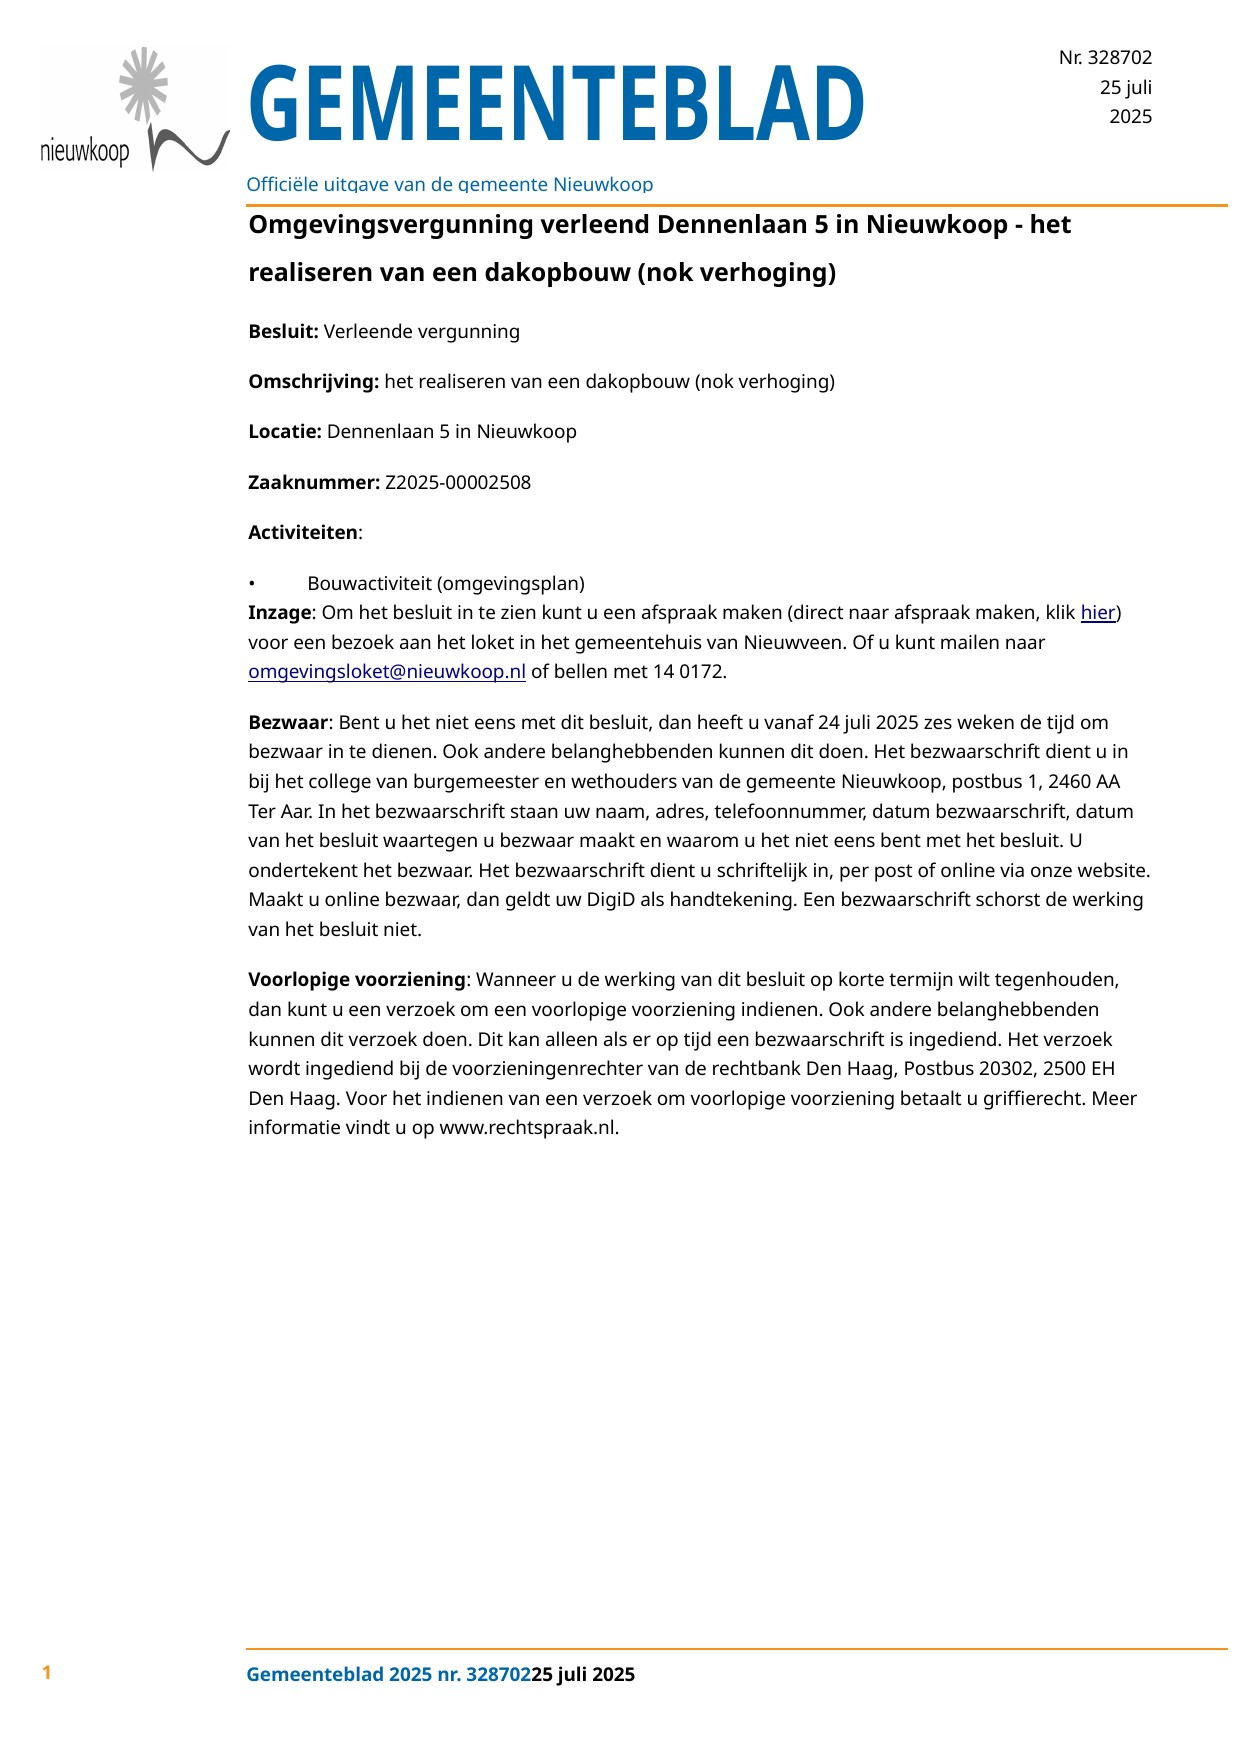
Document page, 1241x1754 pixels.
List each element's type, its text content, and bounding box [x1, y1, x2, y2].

text Voorlopige voorziening: Wanneer u de werking van dit besluit op korte termijn wilt tegenhouden, dan kunt u een verzoek om een voorlopige voorziening indienen. Ook andere belanghebbenden kunnen dit verzoek doen. Dit kan alleen als er op tijd een bezwaarschrift is ingediend. Het verzoek wordt ingediend bij de voorzieningenrechter van de rechtbank Den Haag, Postbus 20302, 2500 EH Den Haag. Voor het indienen van een verzoek om voorlopige voorziening betaalt u griffierecht. Meer informatie vindt u op www.rechtspraak.nl. [248, 967, 1152, 1140]
text Besluit: Verleende vergunning [248, 318, 1152, 344]
text Omgevingsvergunning verleend Dennenlaan 5 in Nieuwkoop - het realiseren van een dakopbouw (nok verhoging) [248, 207, 1152, 288]
text Bezwaar: Bent u het niet eens met dit besluit, dan heeft u vanaf 24 juli 2025 zes weken de tijd om bezwaar in te dienen. Ook andere belanghebbenden kunnen dit doen. Het bezwaarschrift dient u in bij het college van burgemeester en wethouders van de gemeente Nieuwkoop, postbus 1, 2460 AA Ter Aar. In het bezwaarschrift staan uw naam, adres, telefoonnummer, datum bezwaarschrift, datum van het besluit waartegen u bezwaar maakt en waarom u het niet eens bent met het besluit. U ondertekent het bezwaar. Het bezwaarschrift dient u schriftelijk in, per post of online via onze website. Maakt u online bezwaar, dan geldt uw DigiD als handtekening. Een bezwaarschrift schorst de werking van het besluit niet. [248, 709, 1152, 942]
text Zaaknummer: Z2025-00002508 [248, 469, 1152, 495]
text Activiteiten: [248, 519, 1152, 545]
text Locatie: Dennenlaan 5 in Nieuwkoop [248, 419, 1152, 444]
text Inzage: Om het besluit in te zien kunt u een afspraak maken (direct naar afspraak maken, klik hier) voor een bezoek aan het loket in het gemeentehuis van Nieuwveen. Of u kunt mailen naar omgevingsloket@nieuwkoop.nl of bellen met 14 0172. [248, 599, 1152, 684]
text Omschrijving: het realiseren van een dakopbouw (nok verhoging) [248, 368, 1152, 394]
picture [41, 47, 231, 172]
list Bouwactiviteit (omgevingsplan) [248, 570, 1152, 596]
